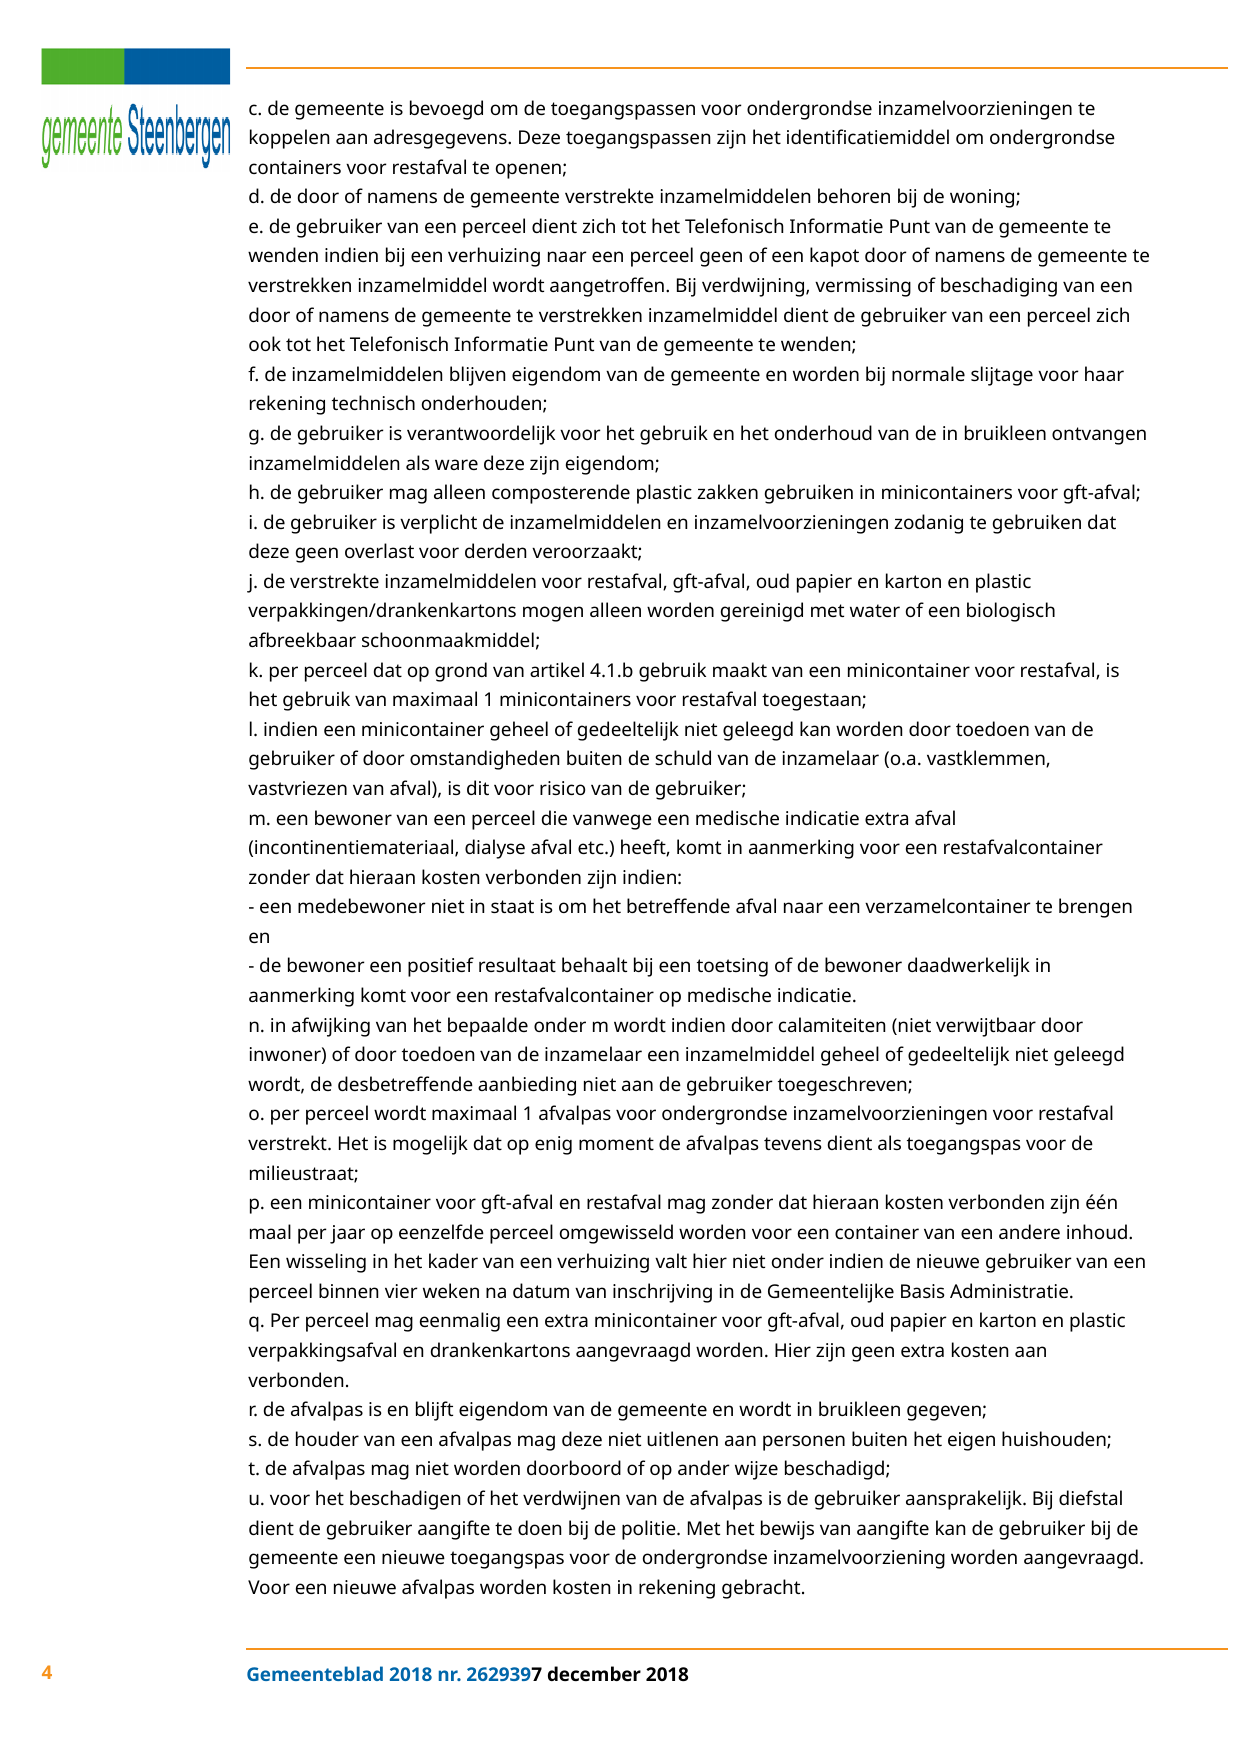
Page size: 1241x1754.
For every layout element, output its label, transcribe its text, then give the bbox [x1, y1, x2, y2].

text - een medebewoner niet in staat is om het betreffende afval naar een verzamelcontainer te brengen en [248, 893, 1152, 949]
text f. de inzamelmiddelen blijven eigendom van de gemeente en worden bij normale slijtage voor haar rekening technisch onderhouden; [248, 361, 1152, 416]
text s. de houder van een afvalpas mag deze niet uitlenen aan personen buiten het eigen huishouden; [248, 1426, 1152, 1452]
text n. in afwijking van het bepaalde onder m wordt indien door calamiteiten (niet verwijtbaar door inwoner) of door toedoen van de inzamelaar een inzamelmiddel geheel of gedeeltelijk niet geleegd wordt, de desbetreffende aanbieding niet aan de gebruiker toegeschreven; [248, 1012, 1152, 1097]
text e. de gebruiker van een perceel dient zich tot het Telefonisch Informatie Punt van de gemeente te wenden indien bij een verhuizing naar een perceel geen of een kapot door of namens de gemeente te verstrekken inzamelmiddel wordt aangetroffen. Bij verdwijning, vermissing of beschadiging van een door of namens de gemeente te verstrekken inzamelmiddel dient de gebruiker van een perceel zich ook tot het Telefonisch Informatie Punt van de gemeente te wenden; [248, 213, 1152, 357]
text c. de gemeente is bevoegd om de toegangspassen voor ondergrondse inzamelvoorzieningen te koppelen aan adresgegevens. Deze toegangspassen zijn het identificatiemiddel om ondergrondse containers voor restafval te openen; [248, 95, 1152, 180]
text - de bewoner een positief resultaat behaalt bij een toetsing of de bewoner daadwerkelijk in aanmerking komt voor een restafvalcontainer op medische indicatie. [248, 953, 1152, 1008]
text g. de gebruiker is verantwoordelijk voor het gebruik en het onderhoud van de in bruikleen ontvangen inzamelmiddelen als ware deze zijn eigendom; [248, 420, 1152, 476]
text l. indien een minicontainer geheel of gedeeltelijk niet geleegd kan worden door toedoen van de gebruiker of door omstandigheden buiten de schuld van de inzamelaar (o.a. vastklemmen, vastvriezen van afval), is dit voor risico van de gebruiker; [248, 716, 1152, 801]
text i. de gebruiker is verplicht de inzamelmiddelen en inzamelvoorzieningen zodanig te gebruiken dat deze geen overlast voor derden veroorzaakt; [248, 509, 1152, 564]
text d. de door of namens de gemeente verstrekte inzamelmiddelen behoren bij de woning; [248, 183, 1152, 209]
text o. per perceel wordt maximaal 1 afvalpas voor ondergrondse inzamelvoorzieningen voor restafval verstrekt. Het is mogelijk dat op enig moment de afvalpas tevens dient als toegangspas voor de milieustraat; [248, 1101, 1152, 1186]
text h. de gebruiker mag alleen composterende plastic zakken gebruiken in minicontainers voor gft-afval; [248, 479, 1152, 505]
text k. per perceel dat op grond van artikel 4.1.b gebruik maakt van een minicontainer voor restafval, is het gebruik van maximaal 1 minicontainers voor restafval toegestaan; [248, 657, 1152, 712]
text r. de afvalpas is en blijft eigendom van de gemeente en wordt in bruikleen gegeven; [248, 1396, 1152, 1422]
text q. Per perceel mag eenmalig een extra minicontainer voor gft-afval, oud papier en karton en plastic verpakkingsafval en drankenkartons aangevraagd worden. Hier zijn geen extra kosten aan verbonden. [248, 1308, 1152, 1393]
text t. de afvalpas mag niet worden doorboord of op ander wijze beschadigd; [248, 1456, 1152, 1481]
text j. de verstrekte inzamelmiddelen voor restafval, gft-afval, oud papier en karton en plastic verpakkingen/drankenkartons mogen alleen worden gereinigd met water of een biologisch afbreekbaar schoonmaakmiddel; [248, 568, 1152, 653]
text u. voor het beschadigen of het verdwijnen van de afvalpas is de gebruiker aansprakelijk. Bij diefstal dient de gebruiker aangifte te doen bij de politie. Met het bewijs van aangifte kan de gebruiker bij de gemeente een nieuwe toegangspas voor de ondergrondse inzamelvoorziening worden aangevraagd. Voor een nieuwe afvalpas worden kosten in rekening gebracht. [248, 1485, 1152, 1600]
picture [41, 47, 231, 172]
text m. een bewoner van een perceel die vanwege een medische indicatie extra afval (incontinentiemateriaal, dialyse afval etc.) heeft, komt in aanmerking voor een restafvalcontainer zonder dat hieraan kosten verbonden zijn indien: [248, 805, 1152, 890]
text p. een minicontainer voor gft-afval en restafval mag zonder dat hieraan kosten verbonden zijn één maal per jaar op eenzelfde perceel omgewisseld worden voor een container van een andere inhoud. Een wisseling in het kader van een verhuizing valt hier niet onder indien de nieuwe gebruiker van een perceel binnen vier weken na datum van inschrijving in de Gemeentelijke Basis Administratie. [248, 1189, 1152, 1304]
